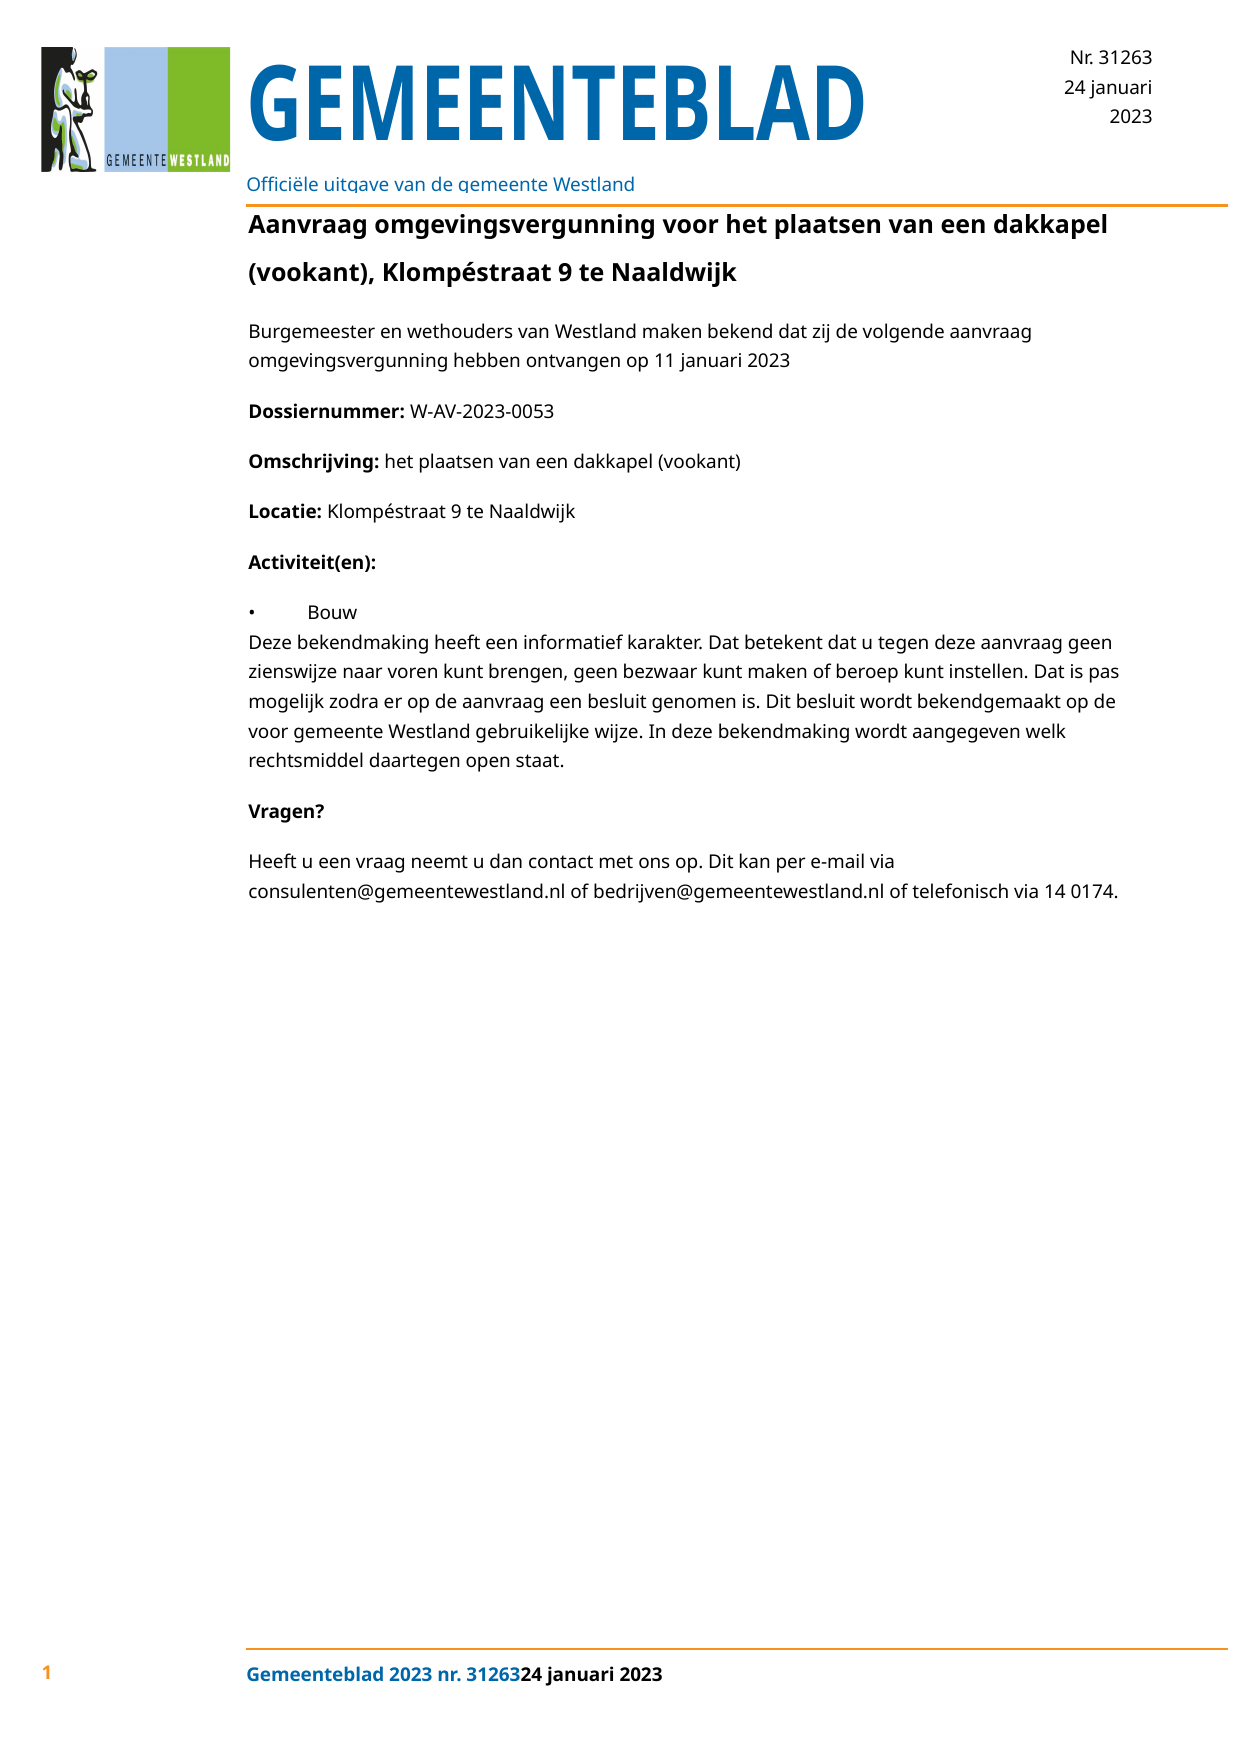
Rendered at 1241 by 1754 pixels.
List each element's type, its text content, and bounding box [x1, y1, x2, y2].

text Burgemeester en wethouders van Westland maken bekend dat zij de volgende aanvraag omgevingsvergunning hebben ontvangen op 11 januari 2023 [248, 318, 1152, 373]
text Omschrijving: het plaatsen van een dakkapel (vookant) [248, 448, 1152, 474]
text Dossiernummer: W-AV-2023-0053 [248, 398, 1152, 424]
text Vragen? [248, 798, 1152, 824]
text Locatie: Klompéstraat 9 te Naaldwijk [248, 499, 1152, 524]
text Deze bekendmaking heeft een informatief karakter. Dat betekent dat u tegen deze aanvraag geen zienswijze naar voren kunt brengen, geen bezwaar kunt maken of beroep kunt instellen. Dat is pas mogelijk zodra er op de aanvraag een besluit genomen is. Dit besluit wordt bekendgemaakt op de voor gemeente Westland gebruikelijke wijze. In deze bekendmaking wordt aangegeven welk rechtsmiddel daartegen open staat. [248, 629, 1152, 773]
text Heeft u een vraag neemt u dan contact met ons op. Dit kan per e-mail via consulenten@gemeentewestland.nl of bedrijven@gemeentewestland.nl of telefonisch via 14 0174. [248, 848, 1152, 904]
list Bouw [248, 599, 1152, 625]
text Activiteit(en): [248, 549, 1152, 575]
picture [41, 47, 231, 172]
text Aanvraag omgevingsvergunning voor het plaatsen van een dakkapel (vookant), Klompéstraat 9 te Naaldwijk [248, 207, 1152, 288]
